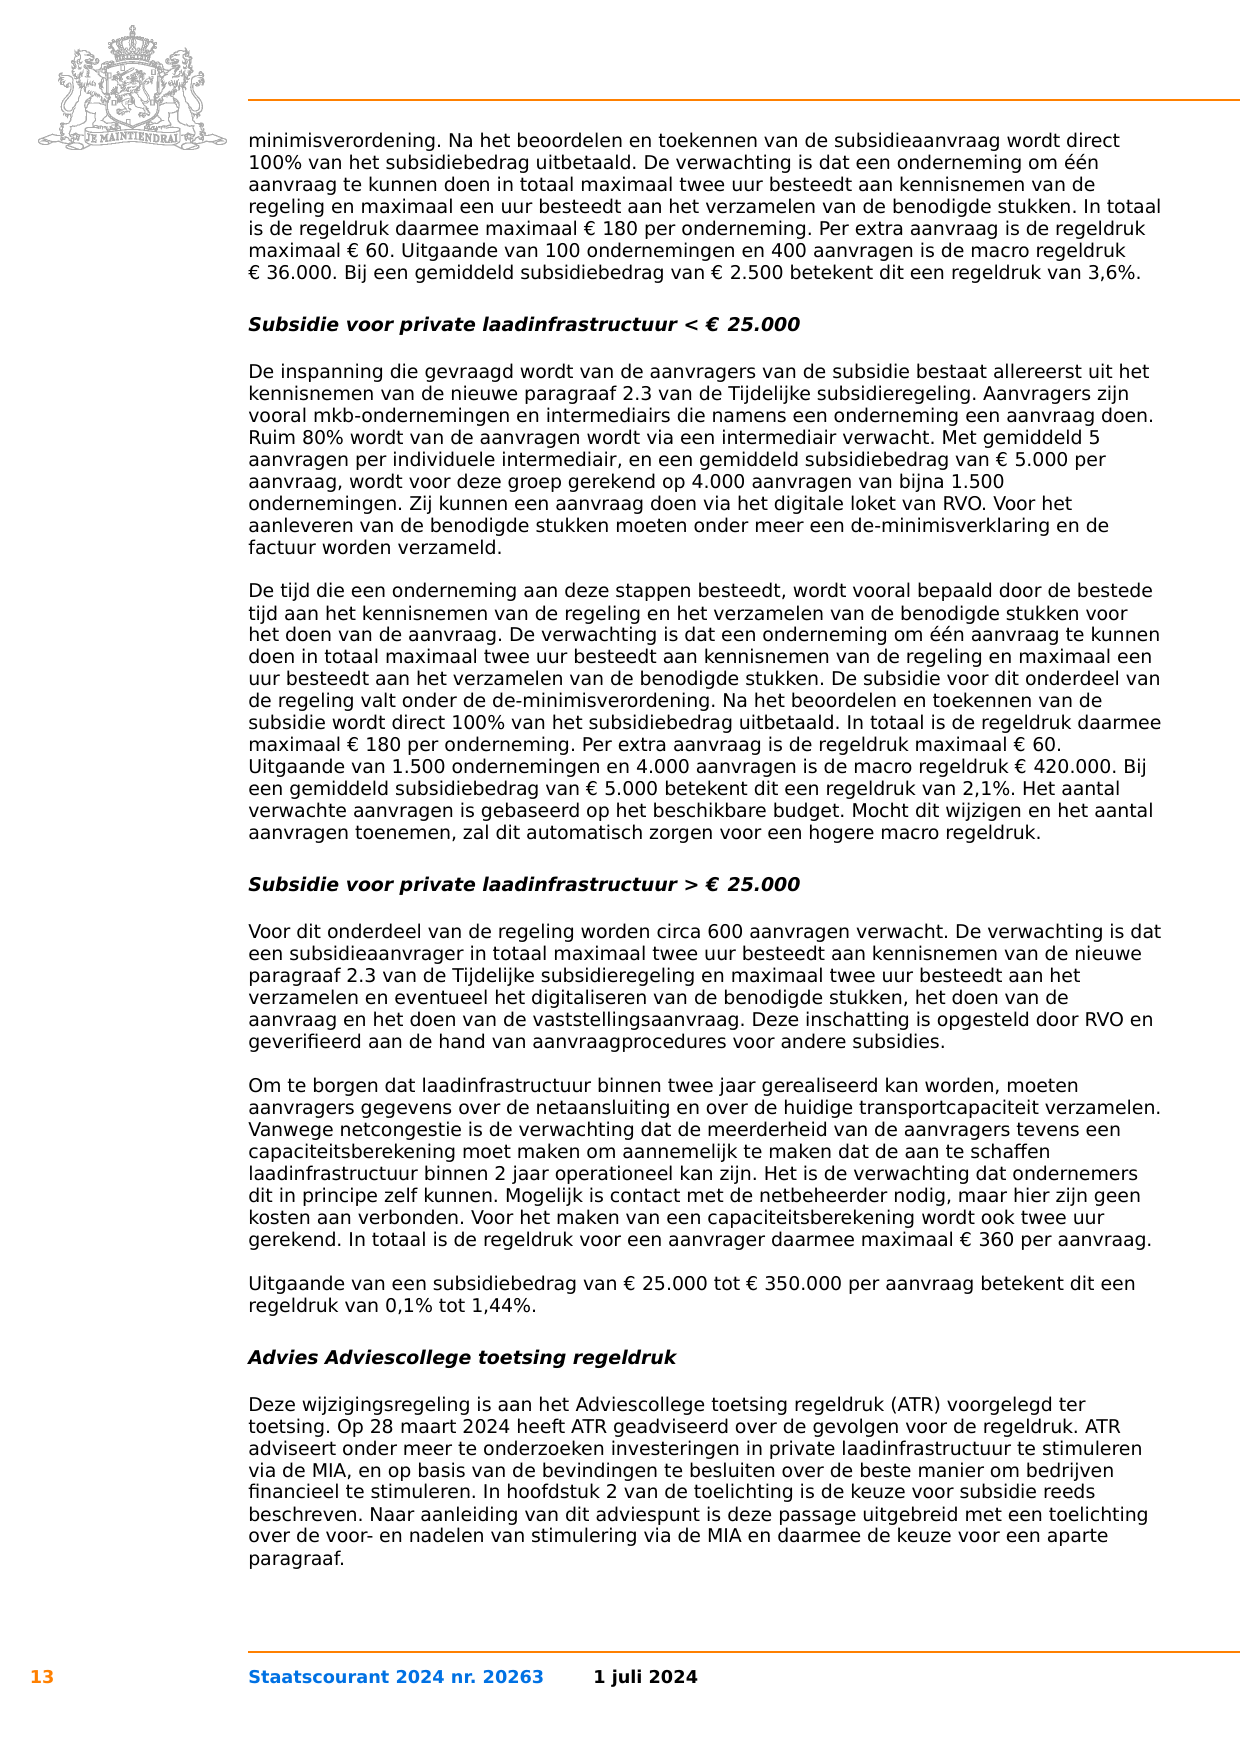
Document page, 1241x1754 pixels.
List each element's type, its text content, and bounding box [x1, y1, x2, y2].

text Uitgaande van een subsidiebedrag van € 25.000 tot € 350.000 per aanvraag betekent dit een regeldruk van 0,1% tot 1,44%. [248, 1273, 1163, 1317]
subtitle Subsidie voor private laadinfrastructuur > € 25.000 [248, 874, 1163, 896]
text minimisverordening. Na het beoordelen en toekennen van de subsidieaanvraag wordt direct 100% van het subsidiebedrag uitbetaald. De verwachting is dat een onderneming om één aanvraag te kunnen doen in totaal maximaal twee uur besteedt aan kennisnemen van de regeling en maximaal een uur besteedt aan het verzamelen van de benodigde stukken. In totaal is de regeldruk daarmee maximaal € 180 per onderneming. Per extra aanvraag is de regeldruk maximaal € 60. Uitgaande van 100 ondernemingen en 400 aanvragen is de macro regeldruk € 36.000. Bij een gemiddeld subsidiebedrag van € 2.500 betekent dit een regeldruk van 3,6%. [248, 130, 1163, 284]
picture [38, 25, 227, 150]
subtitle Advies Adviescollege toetsing regeldruk [248, 1347, 1163, 1368]
text Om te borgen dat laadinfrastructuur binnen twee jaar gerealiseerd kan worden, moeten aanvragers gegevens over de netaansluiting en over de huidige transportcapaciteit verzamelen. Vanwege netcongestie is de verwachting dat de meerderheid van de aanvragers tevens een capaciteitsberekening moet maken om aannemelijk te maken dat de aan te schaffen laadinfrastructuur binnen 2 jaar operationeel kan zijn. Het is de verwachting dat ondernemers dit in principe zelf kunnen. Mogelijk is contact met de netbeheerder nodig, maar hier zijn geen kosten aan verbonden. Voor het maken van een capaciteitsberekening wordt ook twee uur gerekend. In totaal is de regeldruk voor een aanvrager daarmee maximaal € 360 per aanvraag. [248, 1075, 1163, 1251]
text Deze wijzigingsregeling is aan het Adviescollege toetsing regeldruk (ATR) voorgelegd ter toetsing. Op 28 maart 2024 heeft ATR geadviseerd over de gevolgen voor de regeldruk. ATR adviseert onder meer te onderzoeken investeringen in private laadinfrastructuur te stimuleren via de MIA, en op basis van de bevindingen te besluiten over de beste manier om bedrijven financieel te stimuleren. In hoofdstuk 2 van de toelichting is de keuze voor subsidie reeds beschreven. Naar aanleiding van dit adviespunt is deze passage uitgebreid met een toelichting over de voor- en nadelen van stimulering via de MIA en daarmee de keuze voor een aparte paragraaf. [248, 1393, 1163, 1569]
subtitle Subsidie voor private laadinfrastructuur < € 25.000 [248, 314, 1163, 336]
text De tijd die een onderneming aan deze stappen besteedt, wordt vooral bepaald door de bestede tijd aan het kennisnemen van de regeling en het verzamelen van de benodigde stukken voor het doen van de aanvraag. De verwachting is dat een onderneming om één aanvraag te kunnen doen in totaal maximaal twee uur besteedt aan kennisnemen van de regeling en maximaal een uur besteedt aan het verzamelen van de benodigde stukken. De subsidie voor dit onderdeel van de regeling valt onder de de-minimisverordening. Na het beoordelen en toekennen van de subsidie wordt direct 100% van het subsidiebedrag uitbetaald. In totaal is de regeldruk daarmee maximaal € 180 per onderneming. Per extra aanvraag is de regeldruk maximaal € 60. Uitgaande van 1.500 ondernemingen en 4.000 aanvragen is de macro regeldruk € 420.000. Bij een gemiddeld subsidiebedrag van € 5.000 betekent dit een regeldruk van 2,1%. Het aantal verwachte aanvragen is gebaseerd op het beschikbare budget. Mocht dit wijzigen en het aantal aanvragen toenemen, zal dit automatisch zorgen voor een hogere macro regeldruk. [248, 580, 1163, 844]
text De inspanning die gevraagd wordt van de aanvragers van de subsidie bestaat allereerst uit het kennisnemen van de nieuwe paragraaf 2.3 van de Tijdelijke subsidieregeling. Aanvragers zijn vooral mkb-ondernemingen en intermediairs die namens een onderneming een aanvraag doen. Ruim 80% wordt van de aanvragen wordt via een intermediair verwacht. Met gemiddeld 5 aanvragen per individuele intermediair, en een gemiddeld subsidiebedrag van € 5.000 per aanvraag, wordt voor deze groep gerekend op 4.000 aanvragen van bijna 1.500 ondernemingen. Zij kunnen een aanvraag doen via het digitale loket van RVO. Voor het aanleveren van de benodigde stukken moeten onder meer een de-minimisverklaring en de factuur worden verzameld. [248, 361, 1163, 558]
text Voor dit onderdeel van de regeling worden circa 600 aanvragen verwacht. De verwachting is dat een subsidieaanvrager in totaal maximaal twee uur besteedt aan kennisnemen van de nieuwe paragraaf 2.3 van de Tijdelijke subsidieregeling en maximaal twee uur besteedt aan het verzamelen en eventueel het digitaliseren van de benodigde stukken, het doen van de aanvraag en het doen van de vaststellingsaanvraag. Deze inschatting is opgesteld door RVO en geverifieerd aan de hand van aanvraagprocedures voor andere subsidies. [248, 921, 1163, 1053]
